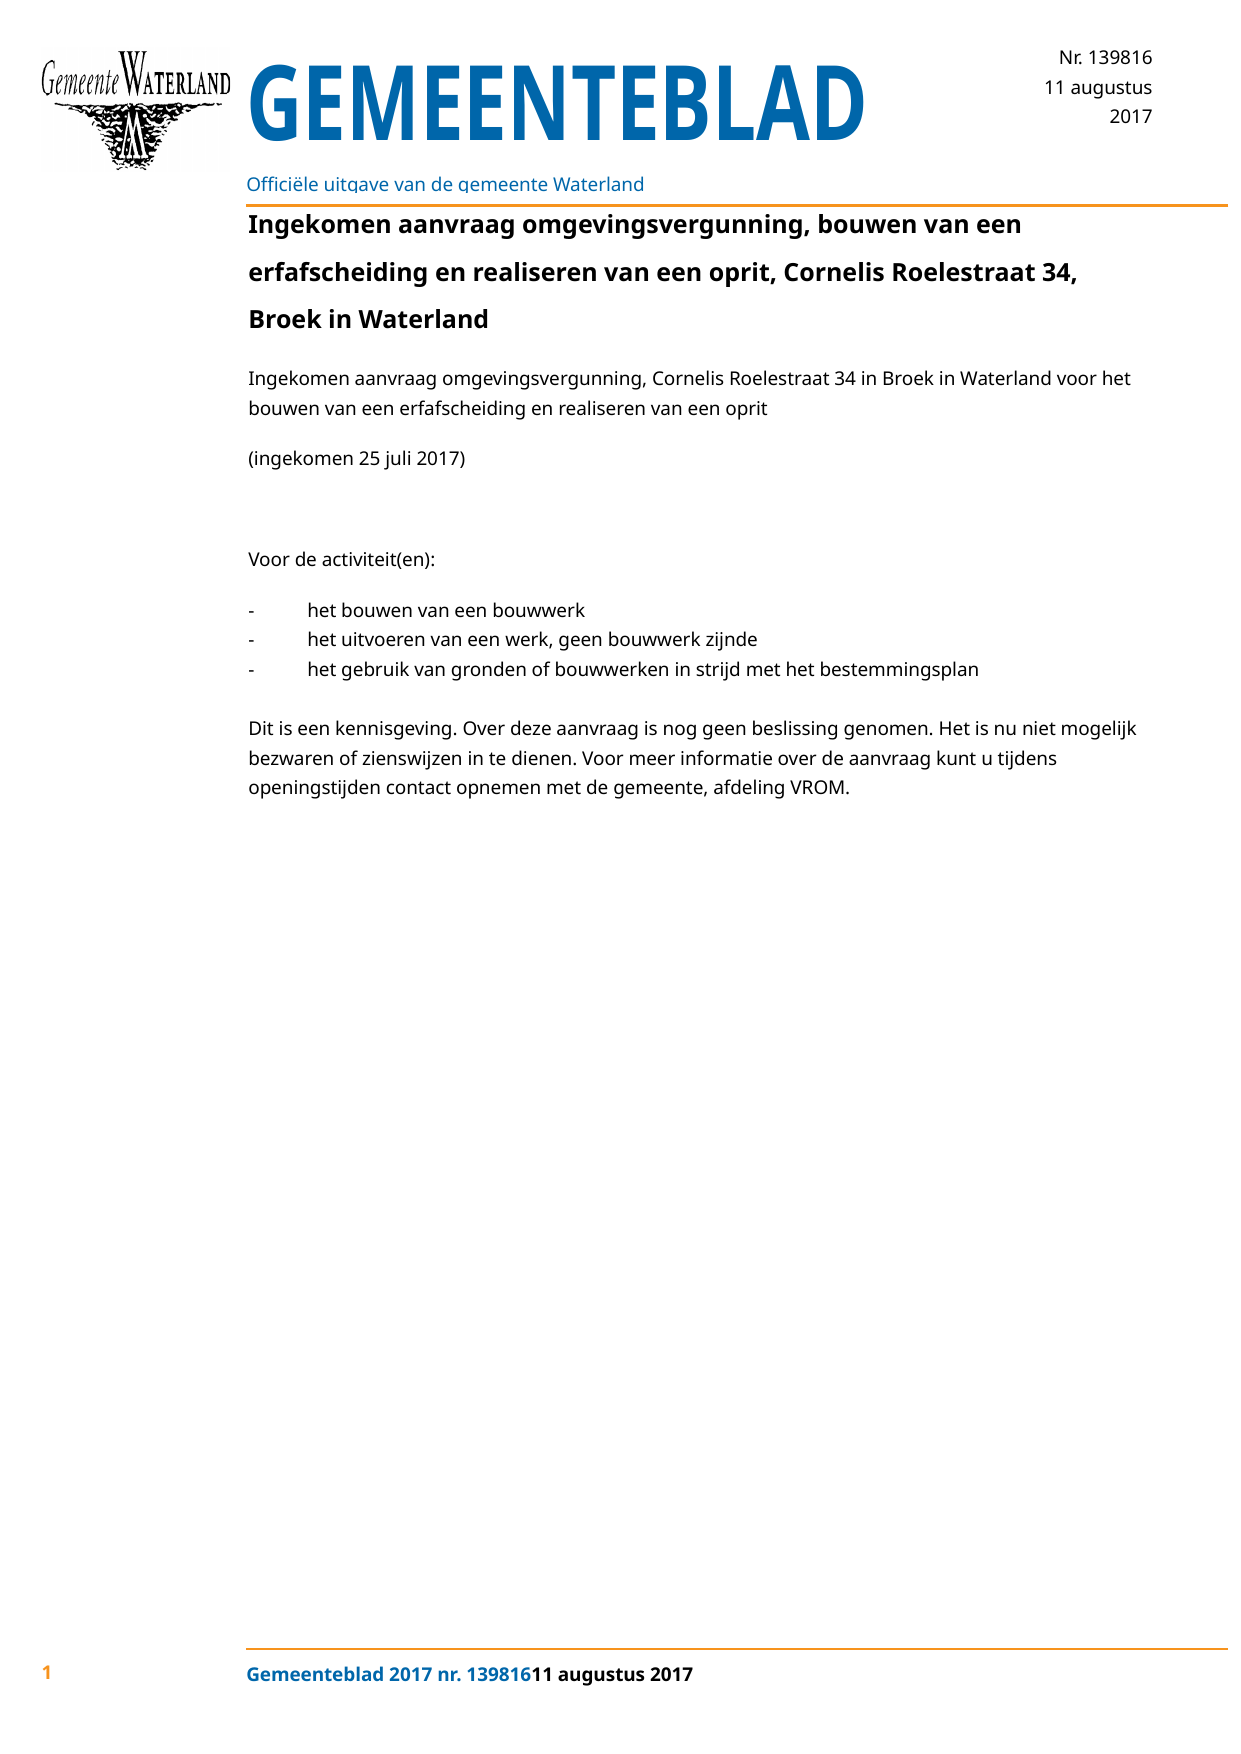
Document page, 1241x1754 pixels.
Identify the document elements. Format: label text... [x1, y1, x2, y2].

text Ingekomen aanvraag omgevingsvergunning, Cornelis Roelestraat 34 in Broek in Waterland voor het bouwen van een erfafscheiding en realiseren van een oprit [248, 366, 1152, 421]
list het uitvoeren van een werk, geen bouwwerk zijnde [248, 626, 1152, 652]
list het gebruik van gronden of bouwwerken in strijd met het bestemmingsplan [248, 656, 1152, 682]
picture [41, 47, 231, 172]
text Dit is een kennisgeving. Over deze aanvraag is nog geen beslissing genomen. Het is nu niet mogelijk bezwaren of zienswijzen in te dienen. Voor meer informatie over de aanvraag kunt u tijdens openingstijden contact opnemen met de gemeente, afdeling VROM. [248, 715, 1152, 800]
text Ingekomen aanvraag omgevingsvergunning, bouwen van een erfafscheiding en realiseren van een oprit, Cornelis Roelestraat 34, Broek in Waterland [248, 207, 1152, 336]
text Voor de activiteit(en): [248, 546, 1152, 572]
text (ingekomen 25 juli 2017) [248, 446, 1152, 471]
list het bouwen van een bouwwerk [248, 597, 1152, 622]
